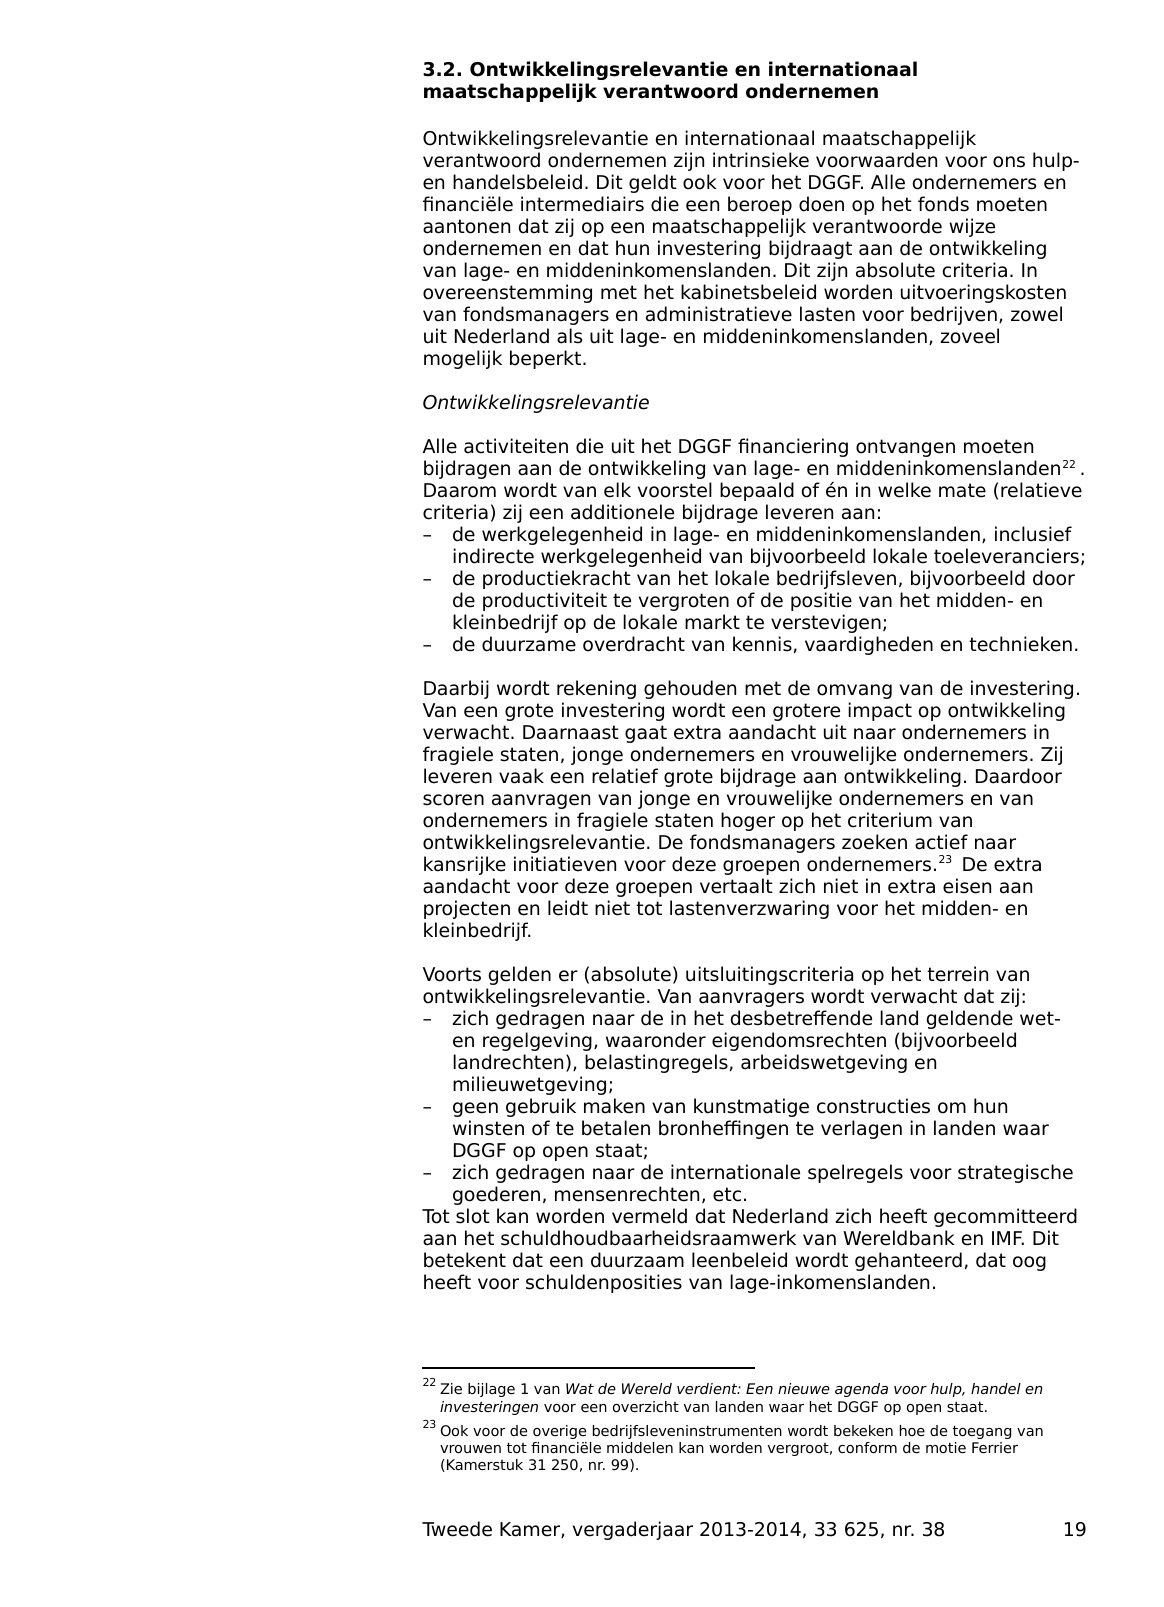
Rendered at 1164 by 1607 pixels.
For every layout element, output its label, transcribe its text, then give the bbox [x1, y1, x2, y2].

subtitle 3.2. Ontwikkelingsrelevantie en internationaal maatschappelijk verantwoord ondernemen [422, 59, 1087, 103]
text – de duurzame overdracht van kennis, vaardigheden en technieken. [422, 634, 1087, 656]
text – geen gebruik maken van kunstmatige constructies om hun winsten of te betalen bronheffingen te verlagen in landen waar DGGF op open staat; [422, 1096, 1087, 1162]
text – zich gedragen naar de in het desbetreffende land geldende wet- en regelgeving, waaronder eigendomsrechten (bijvoorbeeld landrechten), belastingregels, arbeidswetgeving en milieuwetgeving; [422, 1008, 1087, 1096]
text Tot slot kan worden vermeld dat Nederland zich heeft gecommitteerd aan het schuldhoudbaarheidsraamwerk van Wereldbank en IMF. Dit betekent dat een duurzaam leenbeleid wordt gehanteerd, dat oog heeft voor schuldenposities van lage-inkomenslanden. [422, 1206, 1087, 1294]
text Zie bijlage 1 van Wat de Wereld verdient: Een nieuwe agenda voor hulp, handel en investeringen voor een overzicht van landen waar het DGGF op open staat. [422, 1377, 1087, 1416]
text Alle activiteiten die uit het DGGF financiering ontvangen moeten bijdragen aan de ontwikkeling van lage- en middeninkomenslanden. Daarom wordt van elk voorstel bepaald of én in welke mate (relatieve criteria) zij een additionele bijdrage leveren aan: [422, 436, 1087, 524]
text Daarbij wordt rekening gehouden met de omvang van de investering. Van een grote investering wordt een grotere impact op ontwikkeling verwacht. Daarnaast gaat extra aandacht uit naar ondernemers in fragiele staten, jonge ondernemers en vrouwelijke ondernemers. Zij leveren vaak een relatief grote bijdrage aan ontwikkeling. Daardoor scoren aanvragen van jonge en vrouwelijke ondernemers en van ondernemers in fragiele staten hoger op het criterium van ontwikkelingsrelevantie. De fondsmanagers zoeken actief naar kansrijke initiatieven voor deze groepen ondernemers. De extra aandacht voor deze groepen vertaalt zich niet in extra eisen aan projecten en leidt niet tot lastenverzwaring voor het midden- en kleinbedrijf. [422, 678, 1087, 942]
text Ook voor de overige bedrijfsleveninstrumenten wordt bekeken hoe de toegang van vrouwen tot financiële middelen kan worden vergroot, conform de motie Ferrier (Kamerstuk 31 250, nr. 99). [422, 1418, 1087, 1474]
text – de productiekracht van het lokale bedrijfsleven, bijvoorbeeld door de productiviteit te vergroten of de positie van het midden- en kleinbedrijf op de lokale markt te verstevigen; [422, 568, 1087, 634]
text Ontwikkelingsrelevantie en internationaal maatschappelijk verantwoord ondernemen zijn intrinsieke voorwaarden voor ons hulp- en handelsbeleid. Dit geldt ook voor het DGGF. Alle ondernemers en financiële intermediairs die een beroep doen op het fonds moeten aantonen dat zij op een maatschappelijk verantwoorde wijze ondernemen en dat hun investering bijdraagt aan de ontwikkeling van lage- en middeninkomenslanden. Dit zijn absolute criteria. In overeenstemming met het kabinetsbeleid worden uitvoeringskosten van fondsmanagers en administratieve lasten voor bedrijven, zowel uit Nederland als uit lage- en middeninkomenslanden, zoveel mogelijk beperkt. [422, 128, 1087, 370]
text – de werkgelegenheid in lage- en middeninkomenslanden, inclusief indirecte werkgelegenheid van bijvoorbeeld lokale toeleveranciers; [422, 524, 1087, 568]
text Voorts gelden er (absolute) uitsluitingscriteria op het terrein van ontwikkelingsrelevantie. Van aanvragers wordt verwacht dat zij: [422, 964, 1087, 1008]
subtitle Ontwikkelingsrelevantie [422, 392, 1087, 414]
text – zich gedragen naar de internationale spelregels voor strategische goederen, mensenrechten, etc. [422, 1162, 1087, 1206]
